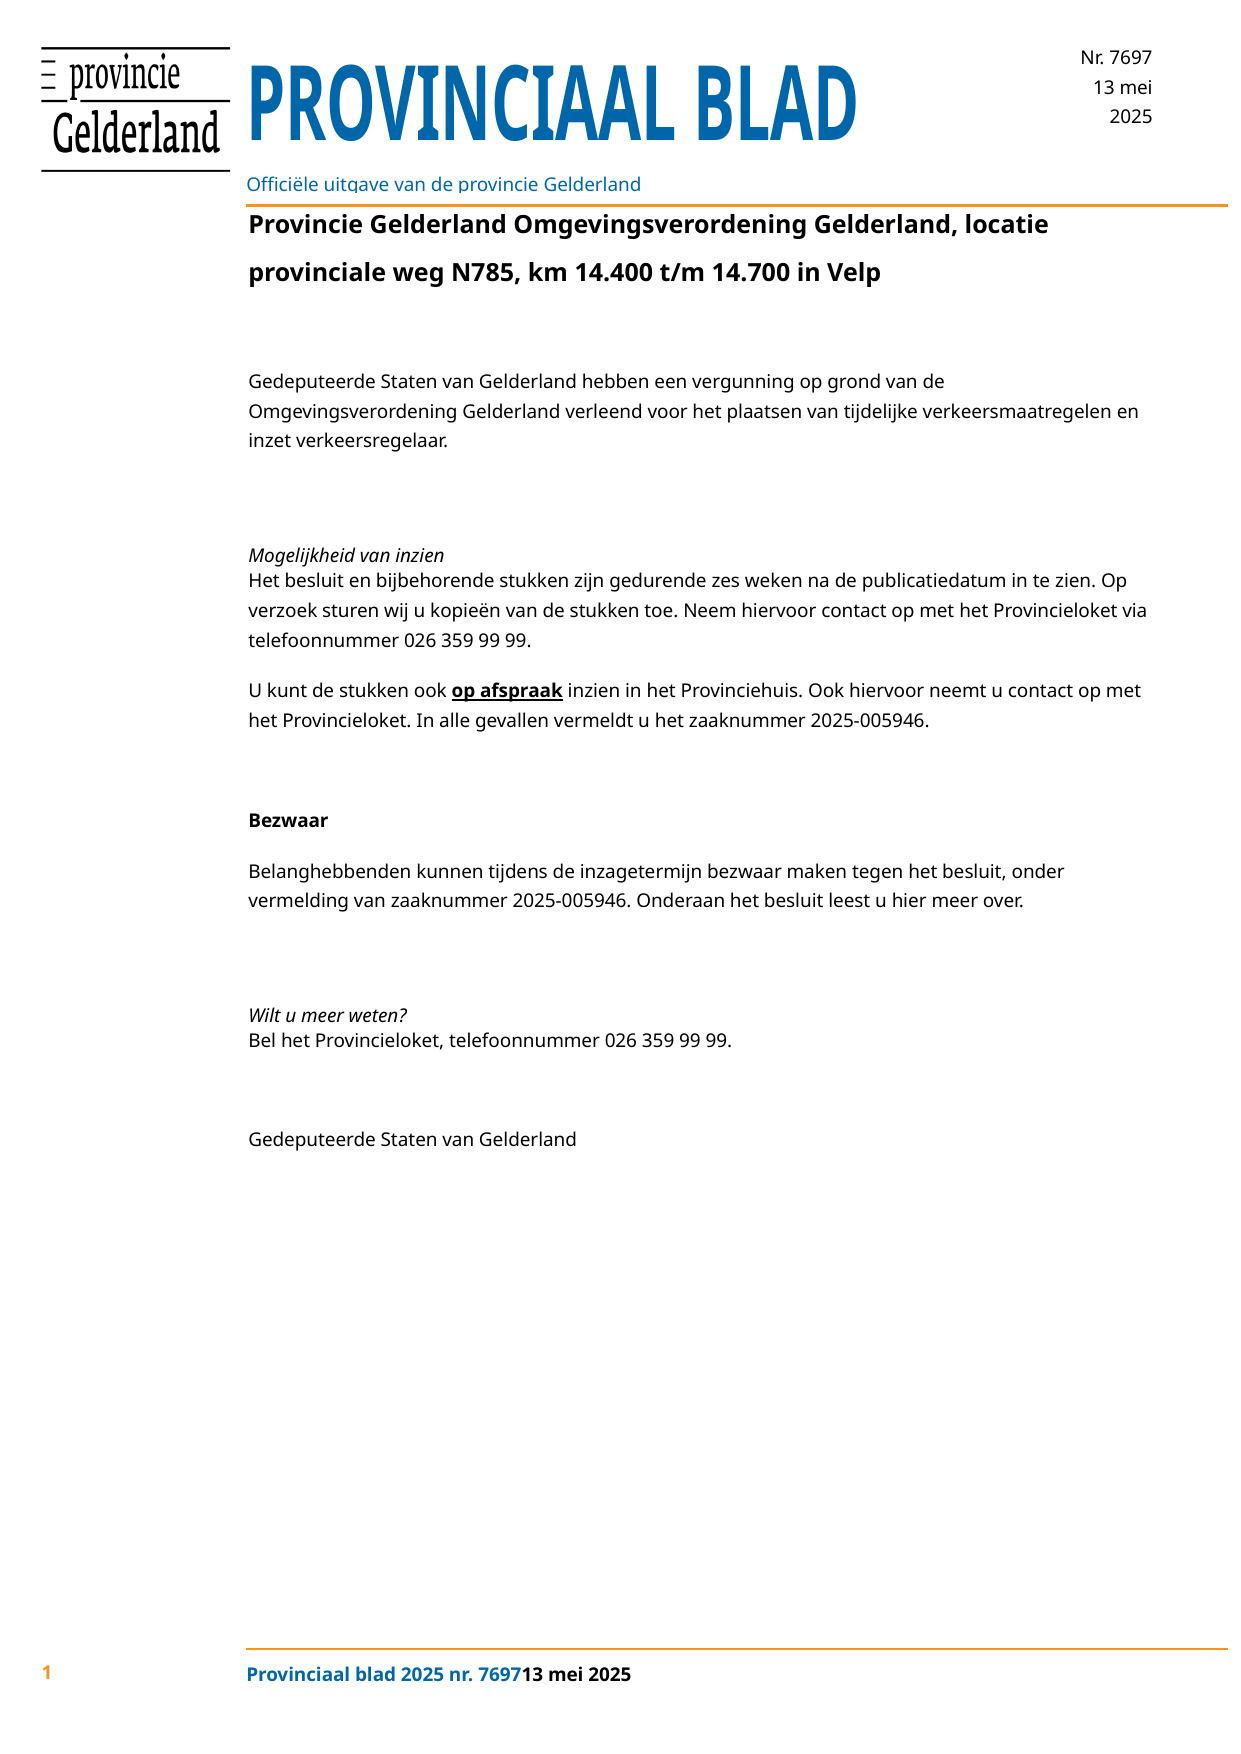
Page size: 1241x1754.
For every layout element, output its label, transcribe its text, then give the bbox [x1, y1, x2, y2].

text Gedeputeerde Staten van Gelderland [248, 1126, 1152, 1152]
text Wilt u meer weten? [248, 1002, 1152, 1028]
picture [41, 47, 231, 172]
text Bel het Provincieloket, telefoonnummer 026 359 99 99. [248, 1028, 1152, 1053]
text Mogelijkheid van inzien [248, 542, 1152, 568]
text Belanghebbenden kunnen tijdens de inzagetermijn bezwaar maken tegen het besluit, onder vermelding van zaaknummer 2025-005946. Onderaan het besluit leest u hier meer over. [248, 858, 1152, 913]
text U kunt de stukken ook op afspraak inzien in het Provinciehuis. Ook hiervoor neemt u contact op met het Provincieloket. In alle gevallen vermeldt u het zaaknummer 2025-005946. [248, 677, 1152, 732]
text Gedeputeerde Staten van Gelderland hebben een vergunning op grond van de Omgevingsverordening Gelderland verleend voor het plaatsen van tijdelijke verkeersmaatregelen en inzet verkeersregelaar. [248, 368, 1152, 453]
text Het besluit en bijbehorende stukken zijn gedurende zes weken na de publicatiedatum in te zien. Op verzoek sturen wij u kopieën van de stukken toe. Neem hiervoor contact op met het Provincieloket via telefoonnummer 026 359 99 99. [248, 568, 1152, 652]
text Bezwaar [248, 808, 1152, 833]
text Provincie Gelderland Omgevingsverordening Gelderland, locatie provinciale weg N785, km 14.400 t/m 14.700 in Velp [248, 207, 1152, 288]
